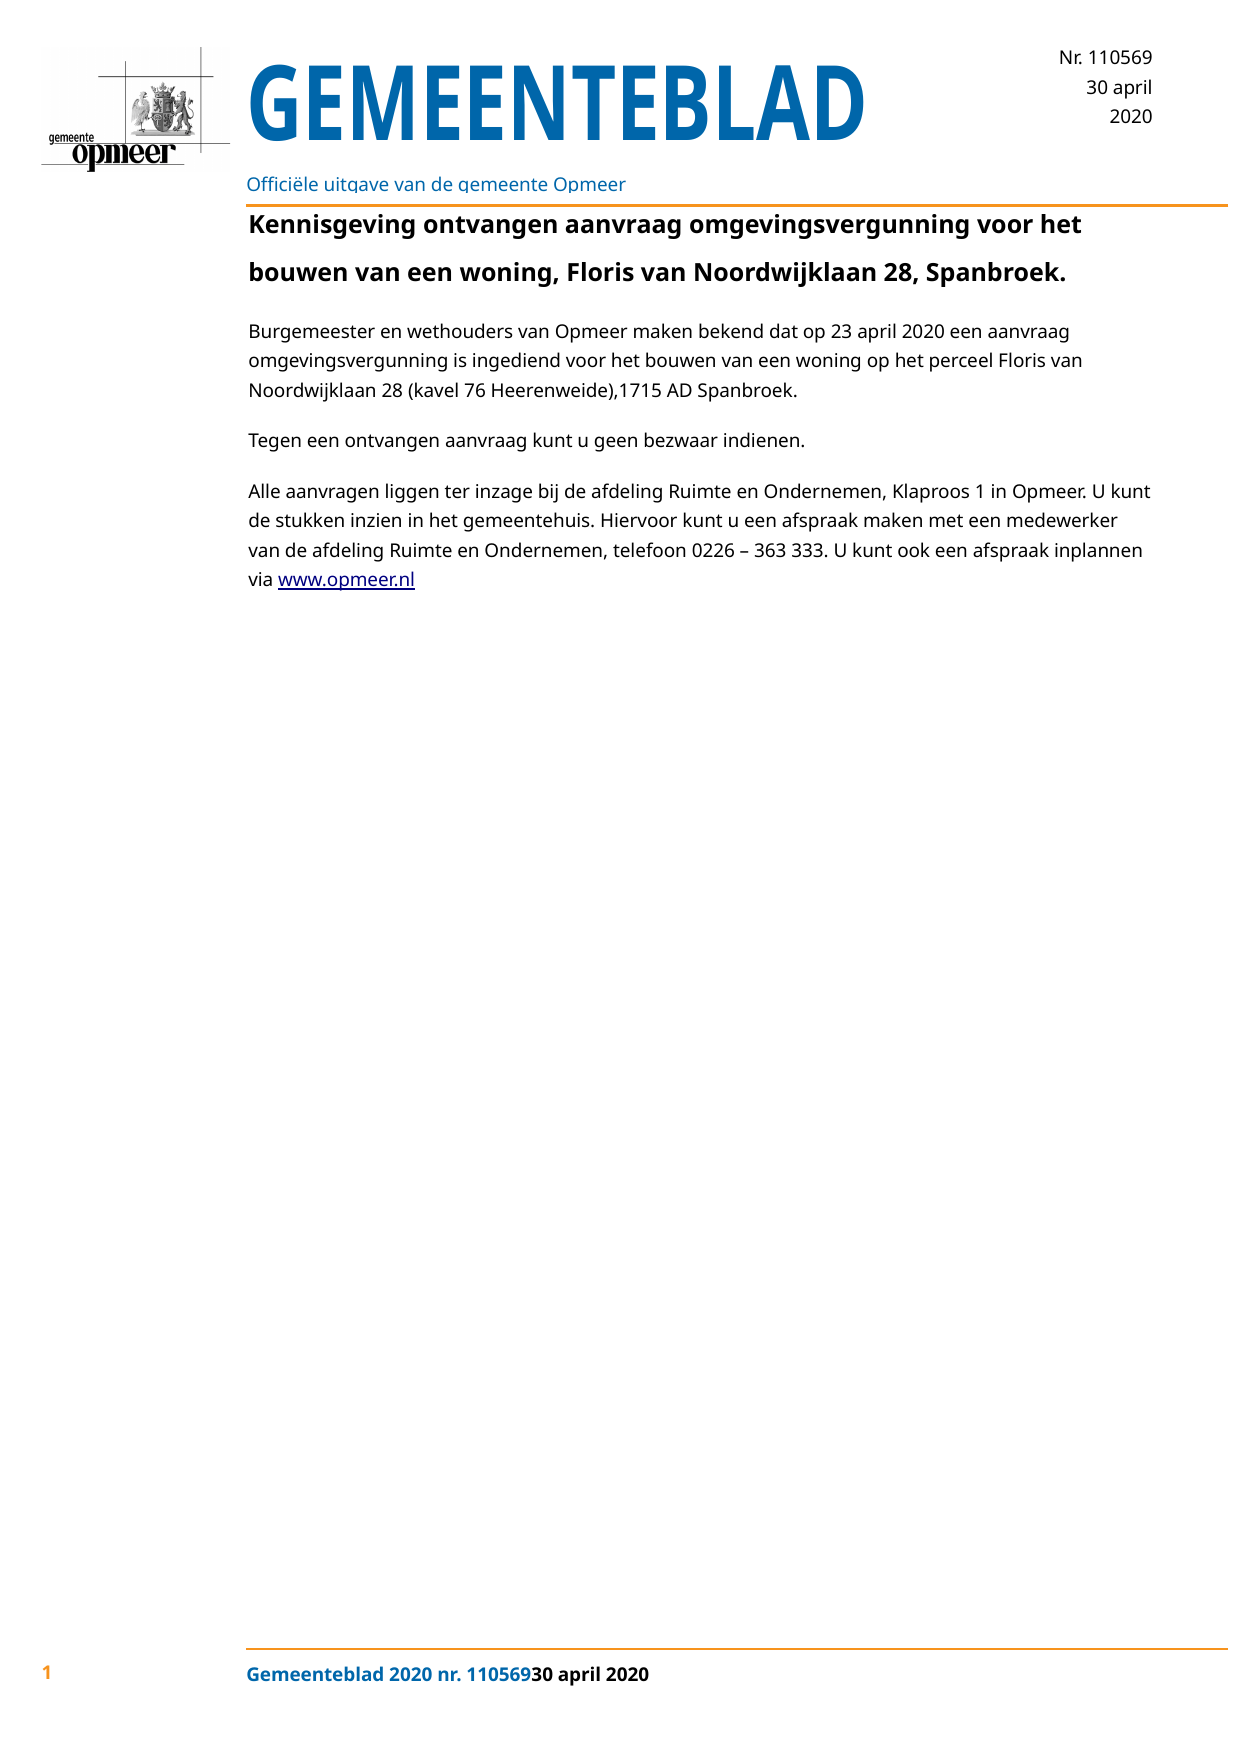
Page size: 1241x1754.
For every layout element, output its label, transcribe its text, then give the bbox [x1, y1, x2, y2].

text Tegen een ontvangen aanvraag kunt u geen bezwaar indienen. [248, 427, 1152, 453]
text Kennisgeving ontvangen aanvraag omgevingsvergunning voor het bouwen van een woning, Floris van Noordwijklaan 28, Spanbroek. [248, 207, 1152, 288]
text Alle aanvragen liggen ter inzage bij de afdeling Ruimte en Ondernemen, Klaproos 1 in Opmeer. U kunt de stukken inzien in het gemeentehuis. Hiervoor kunt u een afspraak maken met een medewerker van de afdeling Ruimte en Ondernemen, telefoon 0226 – 363 333. U kunt ook een afspraak inplannen via www.opmeer.nl [248, 478, 1152, 592]
picture [41, 47, 231, 172]
text Burgemeester en wethouders van Opmeer maken bekend dat op 23 april 2020 een aanvraag omgevingsvergunning is ingediend voor het bouwen van een woning op het perceel Floris van Noordwijklaan 28 (kavel 76 Heerenweide),1715 AD Spanbroek. [248, 318, 1152, 403]
